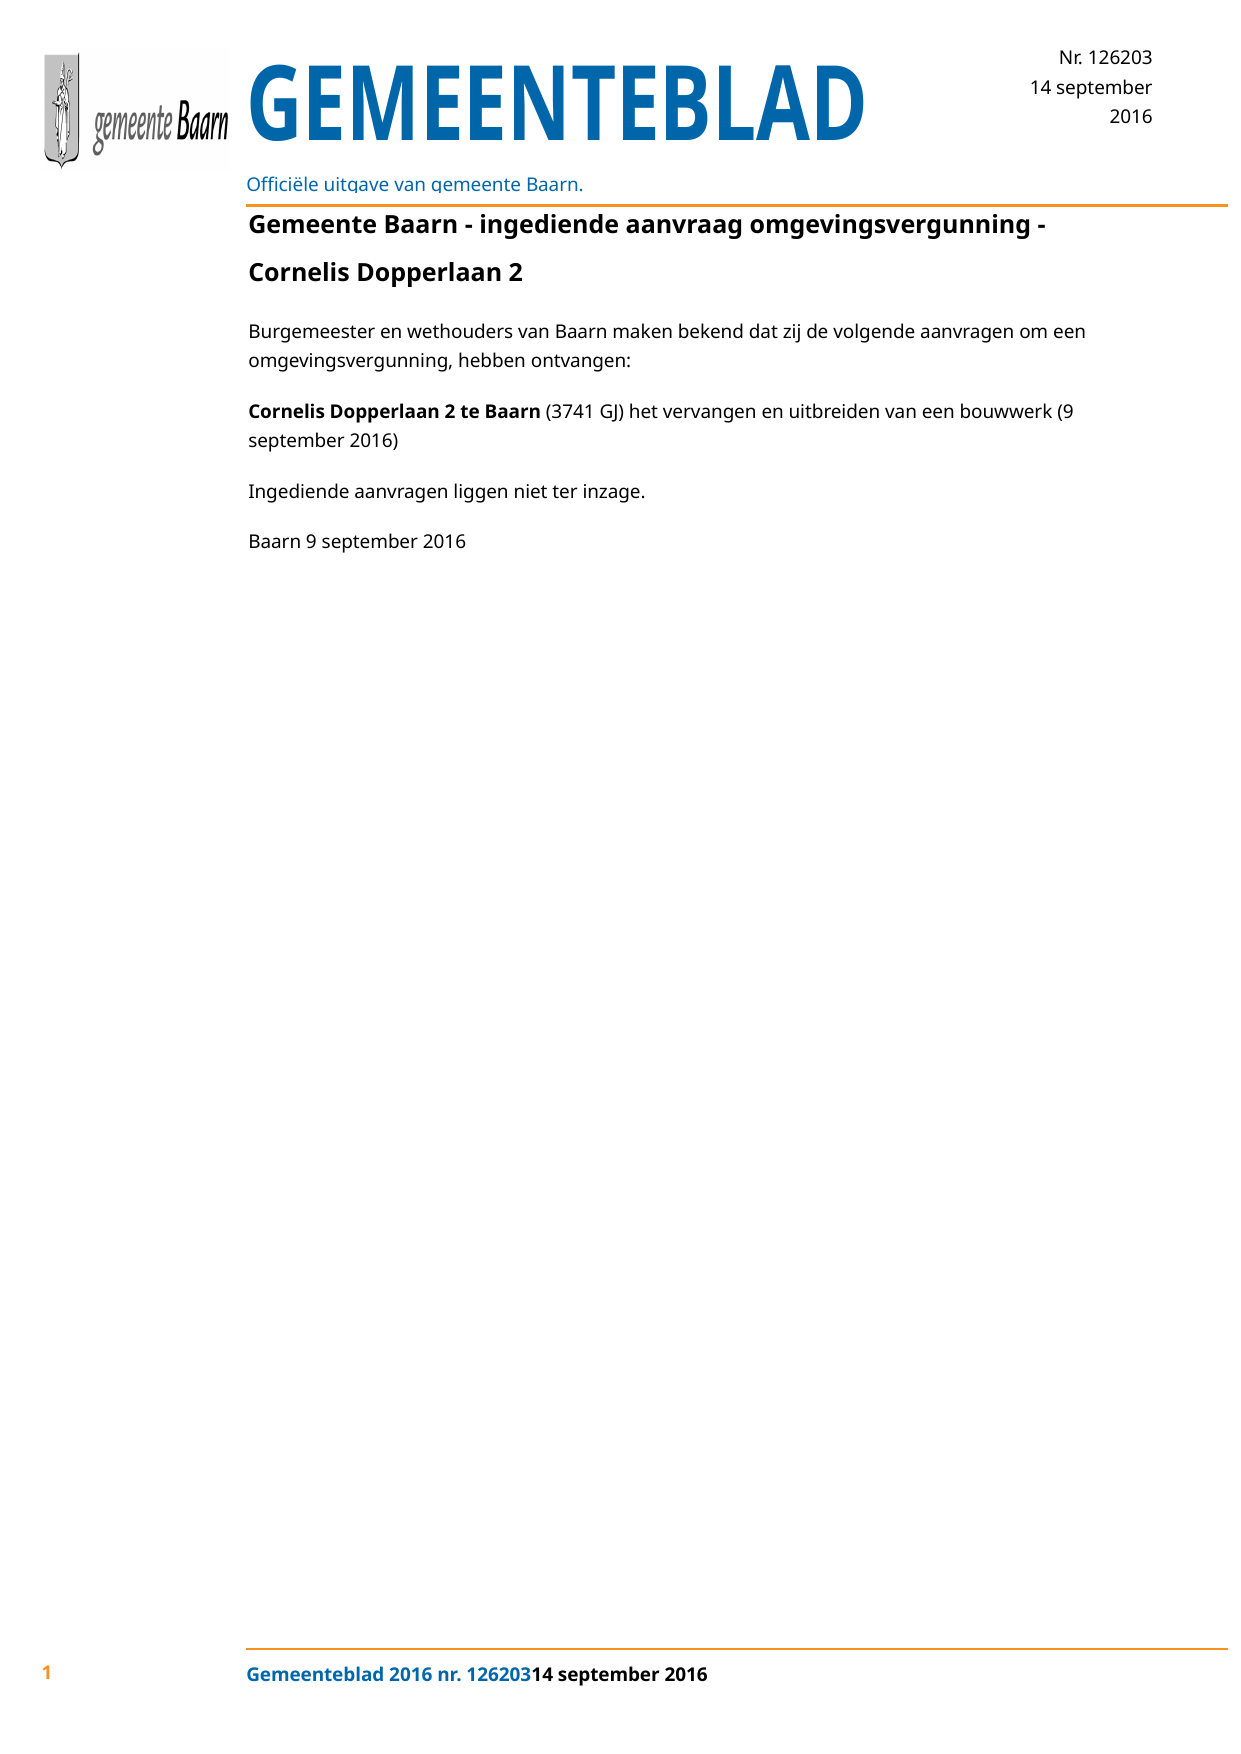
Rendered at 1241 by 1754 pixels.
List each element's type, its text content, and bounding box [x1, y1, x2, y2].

text Burgemeester en wethouders van Baarn maken bekend dat zij de volgende aanvragen om een omgevingsvergunning, hebben ontvangen: [248, 318, 1152, 373]
text Cornelis Dopperlaan 2 te Baarn (3741 GJ) het vervangen en uitbreiden van een bouwwerk (9 september 2016) [248, 398, 1152, 453]
text Ingediende aanvragen liggen niet ter inzage. [248, 478, 1152, 504]
picture [41, 47, 231, 172]
text Baarn 9 september 2016 [248, 528, 1152, 554]
text Gemeente Baarn - ingediende aanvraag omgevingsvergunning - Cornelis Dopperlaan 2 [248, 207, 1152, 288]
